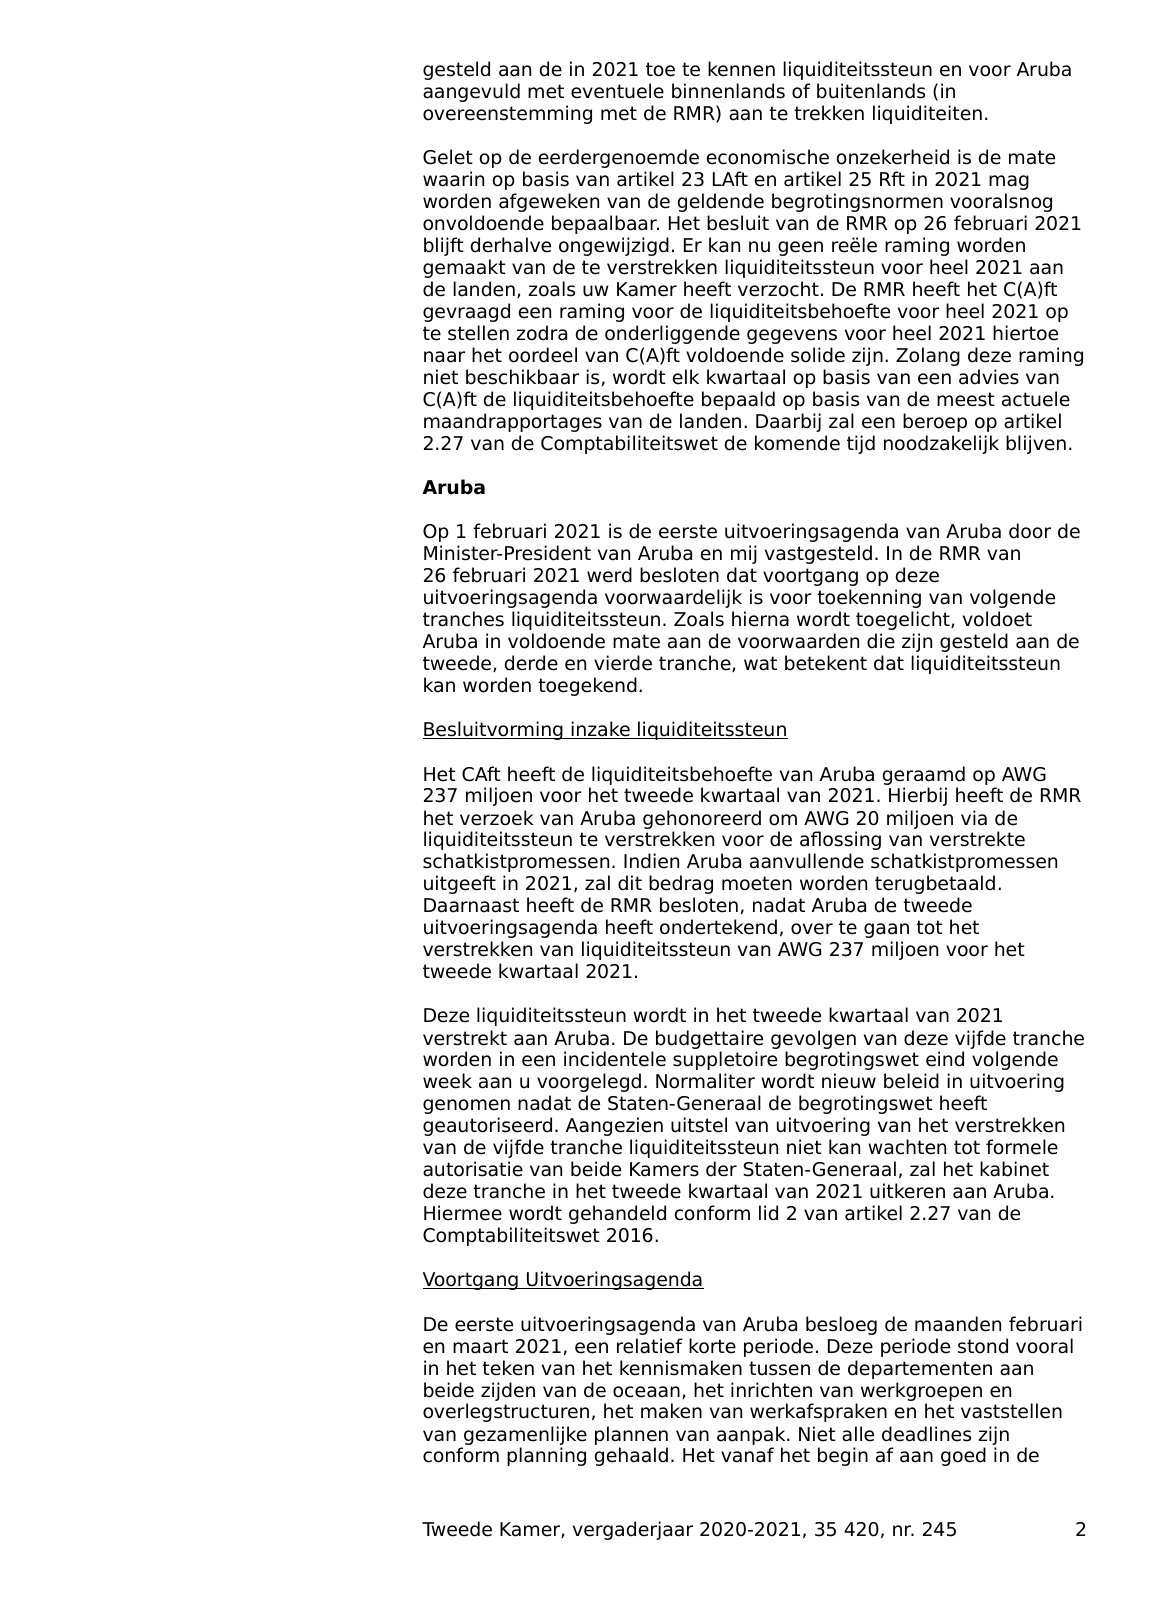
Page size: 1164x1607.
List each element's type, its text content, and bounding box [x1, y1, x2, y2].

subtitle Voortgang Uitvoeringsagenda [422, 1269, 1087, 1291]
text Op 1 februari 2021 is de eerste uitvoeringsagenda van Aruba door de Minister-President van Aruba en mij vastgesteld. In de RMR van 26 februari 2021 werd besloten dat voortgang op deze uitvoeringsagenda voorwaardelijk is voor toekenning van volgende tranches liquiditeitssteun. Zoals hierna wordt toegelicht, voldoet Aruba in voldoende mate aan de voorwaarden die zijn gesteld aan de tweede, derde en vierde tranche, wat betekent dat liquiditeitssteun kan worden toegekend. [422, 521, 1087, 697]
subtitle Aruba [422, 477, 1087, 499]
text De eerste uitvoeringsagenda van Aruba besloeg de maanden februari en maart 2021, een relatief korte periode. Deze periode stond vooral in het teken van het kennismaken tussen de departementen aan beide zijden van de oceaan, het inrichten van werkgroepen en overlegstructuren, het maken van werkafspraken en het vaststellen van gezamenlijke plannen van aanpak. Niet alle deadlines zijn conform planning gehaald. Het vanaf het begin af aan goed in de [422, 1313, 1087, 1467]
text Deze liquiditeitssteun wordt in het tweede kwartaal van 2021 verstrekt aan Aruba. De budgettaire gevolgen van deze vijfde tranche worden in een incidentele suppletoire begrotingswet eind volgende week aan u voorgelegd. Normaliter wordt nieuw beleid in uitvoering genomen nadat de Staten-Generaal de begrotingswet heeft geautoriseerd. Aangezien uitstel van uitvoering van het verstrekken van de vijfde tranche liquiditeitssteun niet kan wachten tot formele autorisatie van beide Kamers der Staten-Generaal, zal het kabinet deze tranche in het tweede kwartaal van 2021 uitkeren aan Aruba. Hiermee wordt gehandeld conform lid 2 van artikel 2.27 van de Comptabiliteitswet 2016. [422, 1005, 1087, 1247]
text gesteld aan de in 2021 toe te kennen liquiditeitssteun en voor Aruba aangevuld met eventuele binnenlands of buitenlands (in overeenstemming met de RMR) aan te trekken liquiditeiten. [422, 59, 1087, 125]
subtitle Besluitvorming inzake liquiditeitssteun [422, 719, 1087, 741]
text Gelet op de eerdergenoemde economische onzekerheid is de mate waarin op basis van artikel 23 LAft en artikel 25 Rft in 2021 mag worden afgeweken van de geldende begrotingsnormen vooralsnog onvoldoende bepaalbaar. Het besluit van de RMR op 26 februari 2021 blijft derhalve ongewijzigd. Er kan nu geen reële raming worden gemaakt van de te verstrekken liquiditeitssteun voor heel 2021 aan de landen, zoals uw Kamer heeft verzocht. De RMR heeft het C(A)ft gevraagd een raming voor de liquiditeitsbehoefte voor heel 2021 op te stellen zodra de onderliggende gegevens voor heel 2021 hiertoe naar het oordeel van C(A)ft voldoende solide zijn. Zolang deze raming niet beschikbaar is, wordt elk kwartaal op basis van een advies van C(A)ft de liquiditeitsbehoefte bepaald op basis van de meest actuele maandrapportages van de landen. Daarbij zal een beroep op artikel 2.27 van de Comptabiliteitswet de komende tijd noodzakelijk blijven. [422, 147, 1087, 455]
text Het CAft heeft de liquiditeitsbehoefte van Aruba geraamd op AWG 237 miljoen voor het tweede kwartaal van 2021. Hierbij heeft de RMR het verzoek van Aruba gehonoreerd om AWG 20 miljoen via de liquiditeitssteun te verstrekken voor de aflossing van verstrekte schatkistpromessen. Indien Aruba aanvullende schatkistpromessen uitgeeft in 2021, zal dit bedrag moeten worden terugbetaald. Daarnaast heeft de RMR besloten, nadat Aruba de tweede uitvoeringsagenda heeft ondertekend, over te gaan tot het verstrekken van liquiditeitssteun van AWG 237 miljoen voor het tweede kwartaal 2021. [422, 763, 1087, 983]
